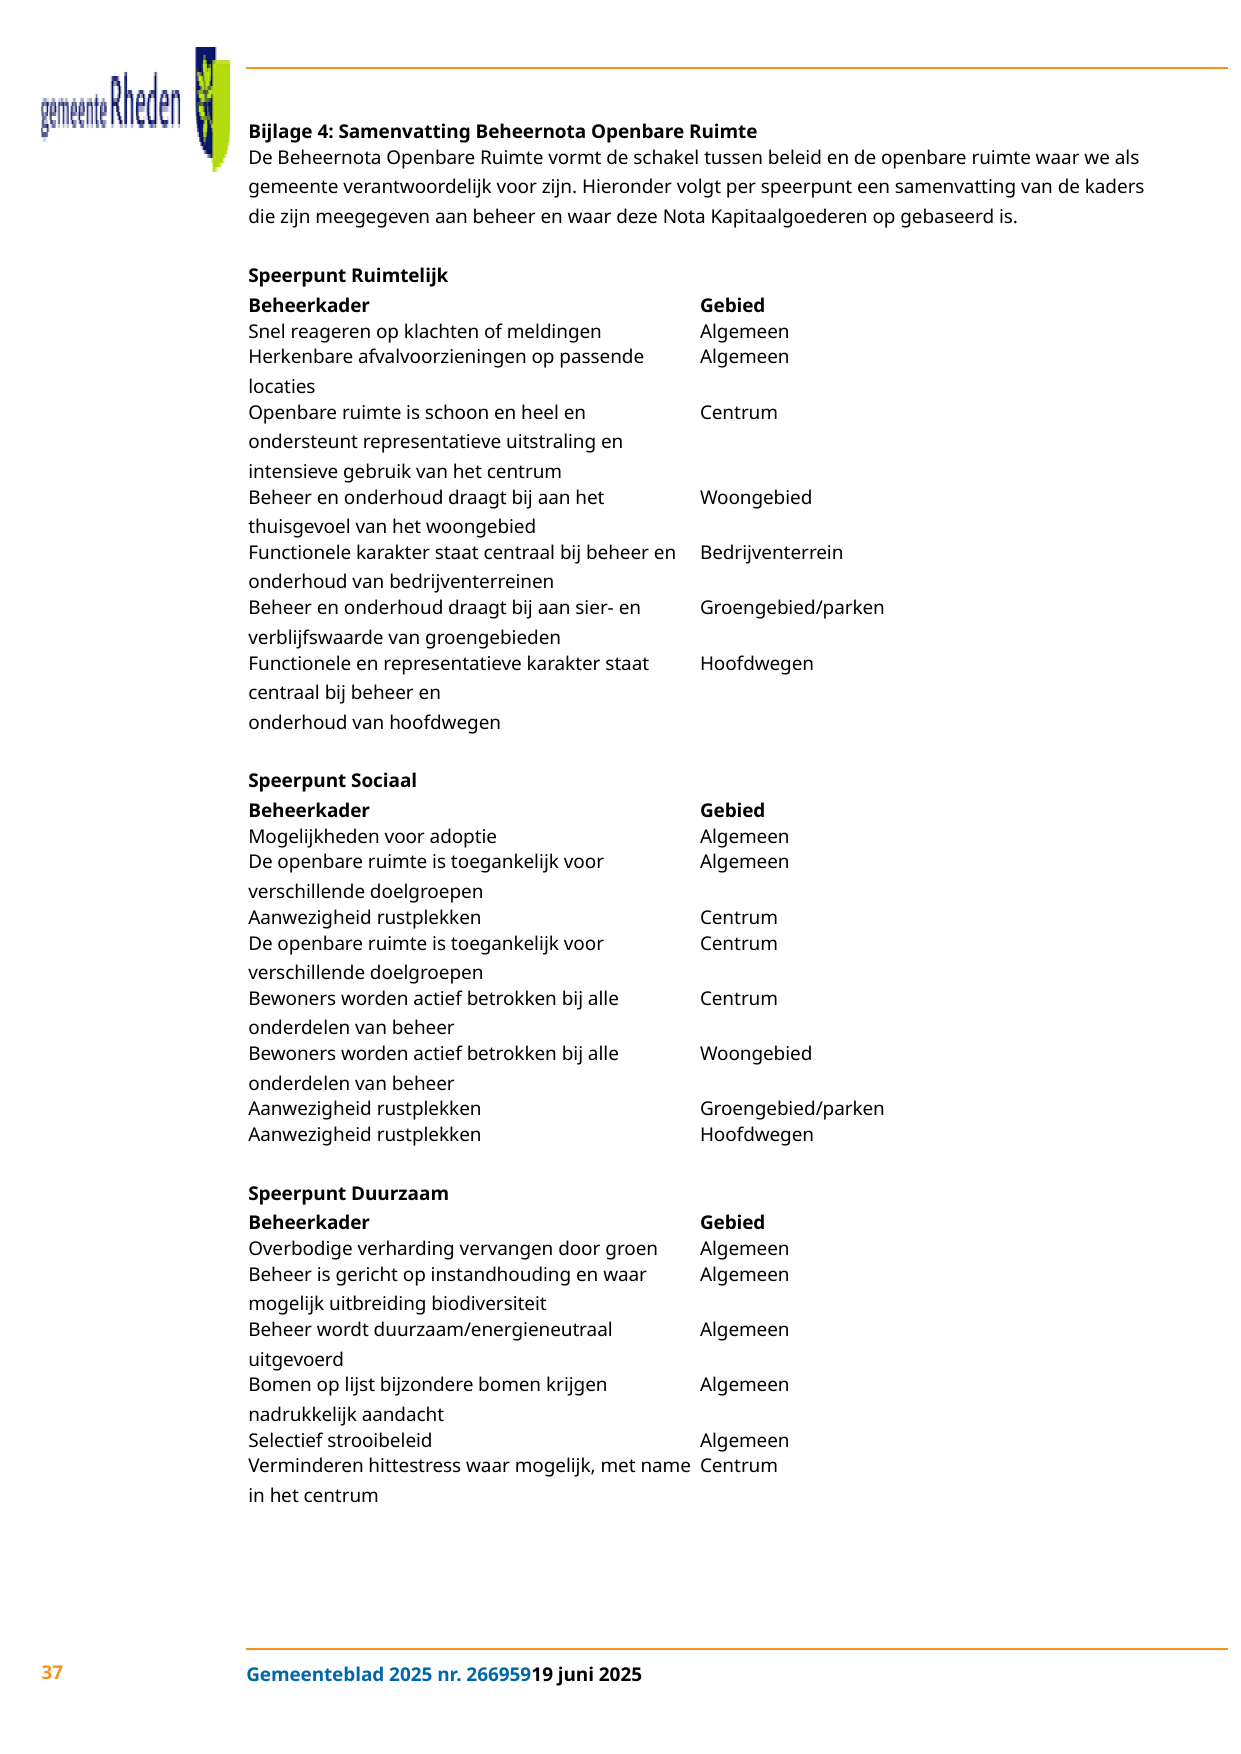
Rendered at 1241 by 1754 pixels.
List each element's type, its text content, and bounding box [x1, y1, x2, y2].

table_header Beheerkader [248, 292, 700, 318]
table_cell Openbare ruimte is schoon en heel en ondersteunt representatieve uitstraling en intensieve gebruik van het centrum [248, 399, 700, 484]
table_cell Verminderen hittestress waar mogelijk, met name in het centrum [248, 1453, 700, 1508]
table_cell De openbare ruimte is toegankelijk voor verschillende doelgroepen [248, 849, 700, 904]
table_cell Bewoners worden actief betrokken bij alle onderdelen van beheer [248, 985, 700, 1040]
table_cell Centrum [700, 1453, 1152, 1508]
table_cell Beheer en onderhoud draagt bij aan het thuisgevoel van het woongebied [248, 484, 700, 539]
table_cell De openbare ruimte is toegankelijk voor verschillende doelgroepen [248, 930, 700, 985]
table_cell Algemeen [700, 823, 1152, 849]
table_cell Snel reageren op klachten of meldingen [248, 318, 700, 344]
table_cell Aanwezigheid rustplekken [248, 1096, 700, 1121]
table_cell Centrum [700, 904, 1152, 930]
table_cell Algemeen [700, 1261, 1152, 1316]
table_cell Overbodige verharding vervangen door groen [248, 1235, 700, 1261]
table_header Gebied [700, 292, 1152, 318]
table_cell Groengebied/parken [700, 1096, 1152, 1121]
table_cell Groengebied/parken [700, 595, 1152, 650]
table_cell Algemeen [700, 318, 1152, 344]
table_cell Bedrijventerrein [700, 539, 1152, 594]
table_cell Mogelijkheden voor adoptie [248, 823, 700, 849]
table_cell Centrum [700, 399, 1152, 484]
table_cell Selectief strooibeleid [248, 1427, 700, 1453]
table_header Gebied [700, 797, 1152, 823]
text Speerpunt Ruimtelijk [248, 262, 1152, 288]
table_cell Herkenbare afvalvoorzieningen op passende locaties [248, 344, 700, 399]
table_cell Aanwezigheid rustplekken [248, 1121, 700, 1147]
table_cell Hoofdwegen [700, 650, 1152, 735]
table_cell Woongebied [700, 1040, 1152, 1096]
table_cell Algemeen [700, 1316, 1152, 1372]
table_cell Beheer is gericht op instandhouding en waar mogelijk uitbreiding biodiversiteit [248, 1261, 700, 1316]
table_header Gebied [700, 1210, 1152, 1235]
table_cell Bewoners worden actief betrokken bij alle onderdelen van beheer [248, 1040, 700, 1096]
table_header Beheerkader [248, 797, 700, 823]
table_header Beheerkader [248, 1210, 700, 1235]
table_cell Functionele en representatieve karakter staat centraal bij beheer en onderhoud van hoofdwegen [248, 650, 700, 735]
table_cell Algemeen [700, 849, 1152, 904]
table_cell Algemeen [700, 344, 1152, 399]
text Bijlage 4: Samenvatting Beheernota Openbare Ruimte [248, 116, 1152, 144]
picture [41, 47, 231, 172]
text Speerpunt Duurzaam [248, 1180, 1152, 1206]
text Speerpunt Sociaal [248, 767, 1152, 793]
table_cell Hoofdwegen [700, 1121, 1152, 1147]
table_cell Beheer en onderhoud draagt bij aan sier- en verblijfswaarde van groengebieden [248, 595, 700, 650]
table_cell Algemeen [700, 1235, 1152, 1261]
table_cell Algemeen [700, 1372, 1152, 1427]
text De Beheernota Openbare Ruimte vormt de schakel tussen beleid en de openbare ruimte waar we als gemeente verantwoordelijk voor zijn. Hieronder volgt per speerpunt een samenvatting van de kaders die zijn meegegeven aan beheer en waar deze Nota Kapitaalgoederen op gebaseerd is. [248, 144, 1152, 229]
table_cell Centrum [700, 930, 1152, 985]
table_cell Centrum [700, 985, 1152, 1040]
table_cell Beheer wordt duurzaam/energieneutraal uitgevoerd [248, 1316, 700, 1372]
table_cell Woongebied [700, 484, 1152, 539]
table_cell Algemeen [700, 1427, 1152, 1453]
table_cell Aanwezigheid rustplekken [248, 904, 700, 930]
table_cell Bomen op lijst bijzondere bomen krijgen nadrukkelijk aandacht [248, 1372, 700, 1427]
table_cell Functionele karakter staat centraal bij beheer en onderhoud van bedrijventerreinen [248, 539, 700, 594]
